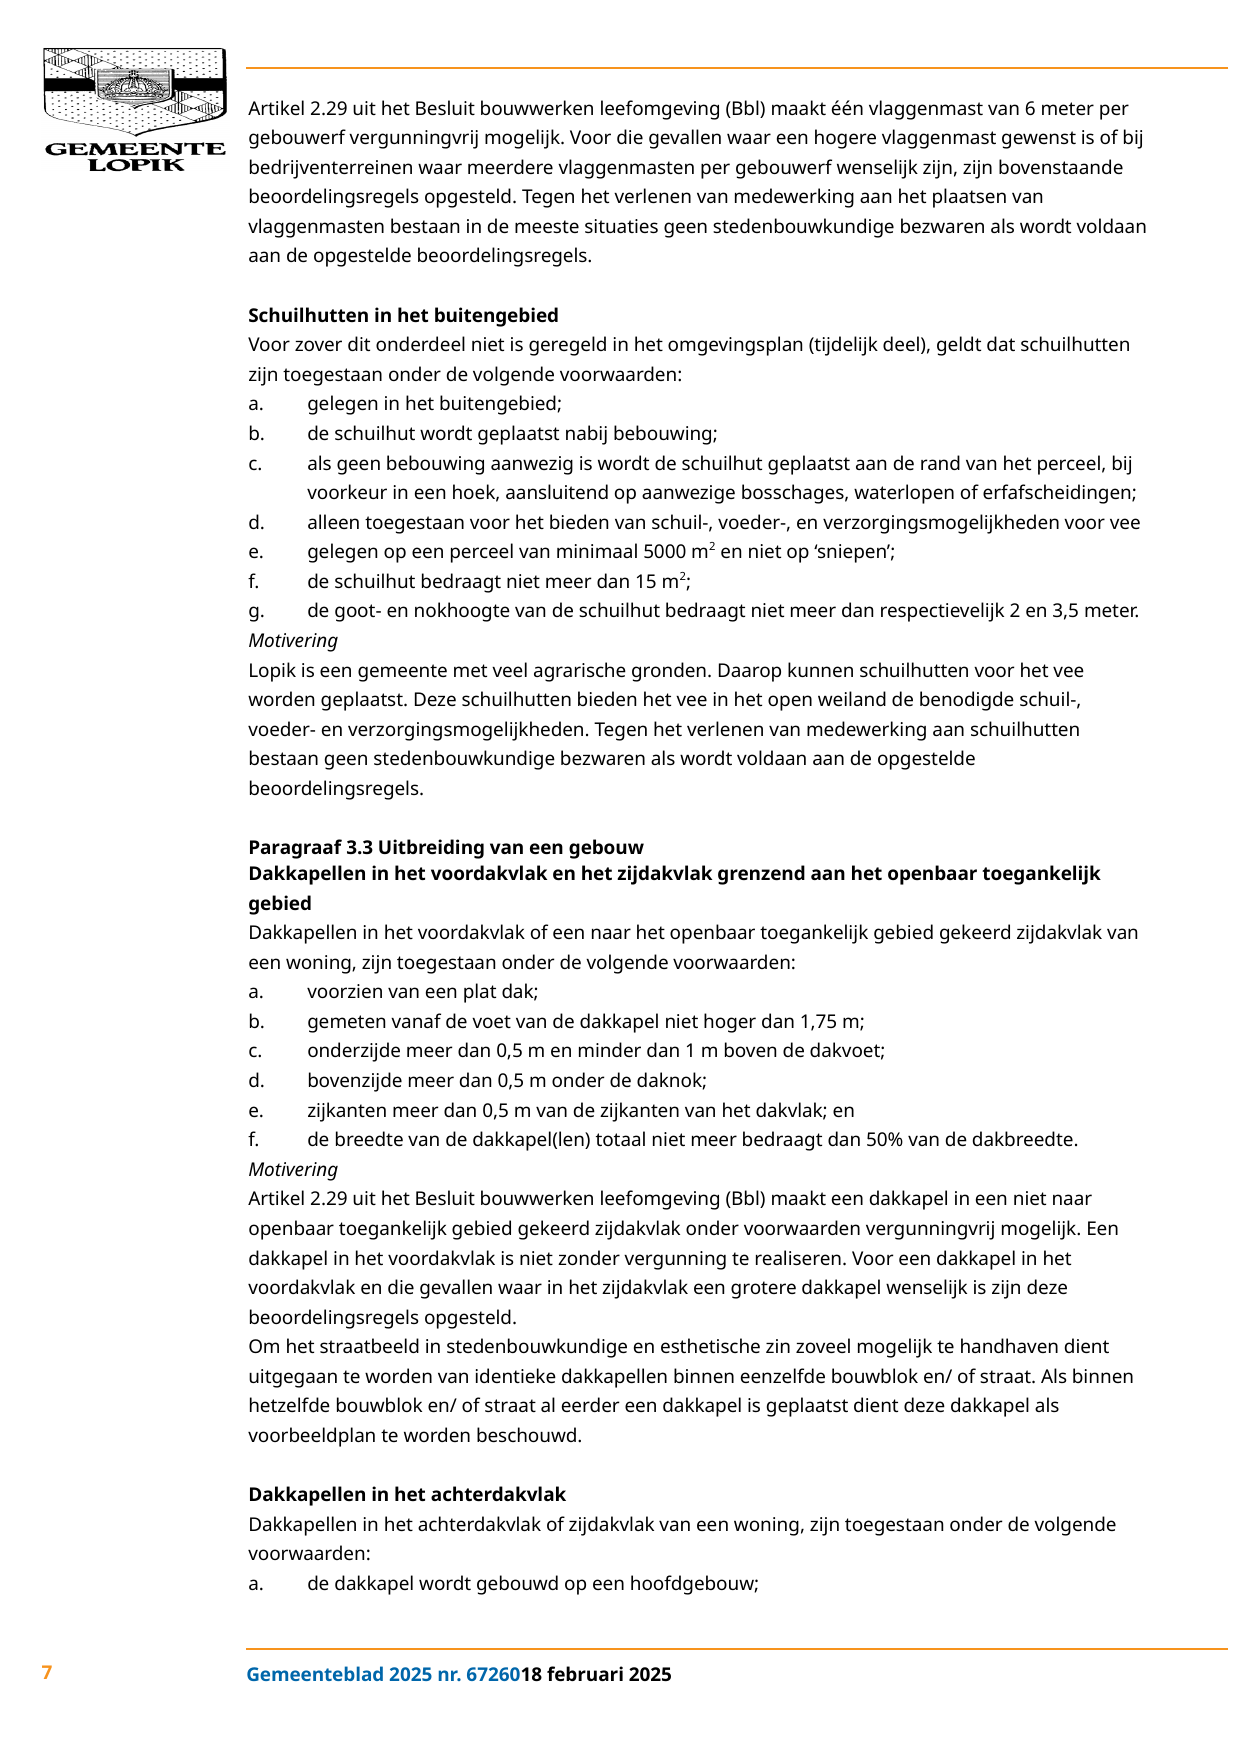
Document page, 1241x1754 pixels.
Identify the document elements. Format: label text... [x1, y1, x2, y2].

list gemeten vanaf de voet van de dakkapel niet hoger dan 1,75 m; [248, 1008, 1152, 1034]
list zijkanten meer dan 0,5 m van de zijkanten van het dakvlak; en [248, 1097, 1152, 1122]
text Motivering [248, 1156, 1152, 1182]
text Artikel 2.29 uit het Besluit bouwwerken leefomgeving (Bbl) maakt één vlaggenmast van 6 meter per gebouwerf vergunningvrij mogelijk. Voor die gevallen waar een hogere vlaggenmast gewenst is of bij bedrijventerreinen waar meerdere vlaggenmasten per gebouwerf wenselijk zijn, zijn bovenstaande beoordelingsregels opgesteld. Tegen het verlenen van medewerking aan het plaatsen van vlaggenmasten bestaan in de meeste situaties geen stedenbouwkundige bezwaren als wordt voldaan aan de opgestelde beoordelingsregels. [248, 95, 1152, 268]
list bovenzijde meer dan 0,5 m onder de daknok; [248, 1067, 1152, 1093]
list alleen toegestaan voor het bieden van schuil-, voeder-, en verzorgingsmogelijkheden voor vee [248, 509, 1152, 535]
list de goot- en nokhoogte van de schuilhut bedraagt niet meer dan respectievelijk 2 en 3,5 meter. [248, 598, 1152, 623]
list als geen bebouwing aanwezig is wordt de schuilhut geplaatst aan de rand van het perceel, bij voorkeur in een hoek, aansluitend op aanwezige bosschages, waterlopen of erfafscheidingen; [248, 450, 1152, 505]
text Motivering [248, 627, 1152, 653]
list onderzijde meer dan 0,5 m en minder dan 1 m boven de dakvoet; [248, 1038, 1152, 1063]
text Dakkapellen in het voordakvlak en het zijdakvlak grenzend aan het openbaar toegankelijk gebied [248, 860, 1152, 915]
text Schuilhutten in het buitengebied [248, 302, 1152, 328]
list voorzien van een plat dak; [248, 978, 1152, 1004]
text Voor zover dit onderdeel niet is geregeld in het omgevingsplan (tijdelijk deel), geldt dat schuilhutten zijn toegestaan onder de volgende voorwaarden: [248, 331, 1152, 387]
list de schuilhut bedraagt niet meer dan 15 m2; [248, 568, 1152, 594]
list de schuilhut wordt geplaatst nabij bebouwing; [248, 420, 1152, 446]
text Dakkapellen in het achterdakvlak [248, 1481, 1152, 1507]
list de dakkapel wordt gebouwd op een hoofdgebouw; [248, 1570, 1152, 1596]
list gelegen in het buitengebied; [248, 391, 1152, 416]
text Dakkapellen in het achterdakvlak of zijdakvlak van een woning, zijn toegestaan onder de volgende voorwaarden: [248, 1511, 1152, 1566]
picture [41, 47, 231, 172]
text Dakkapellen in het voordakvlak of een naar het openbaar toegankelijk gebied gekeerd zijdakvlak van een woning, zijn toegestaan onder de volgende voorwaarden: [248, 919, 1152, 974]
text Artikel 2.29 uit het Besluit bouwwerken leefomgeving (Bbl) maakt een dakkapel in een niet naar openbaar toegankelijk gebied gekeerd zijdakvlak onder voorwaarden vergunningvrij mogelijk. Een dakkapel in het voordakvlak is niet zonder vergunning te realiseren. Voor een dakkapel in het voordakvlak en die gevallen waar in het zijdakvlak een grotere dakkapel wenselijk is zijn deze beoordelingsregels opgesteld. [248, 1186, 1152, 1329]
text Paragraaf 3.3 Uitbreiding van een gebouw [248, 834, 1152, 860]
text Lopik is een gemeente met veel agrarische gronden. Daarop kunnen schuilhutten voor het vee worden geplaatst. Deze schuilhutten bieden het vee in het open weiland de benodigde schuil-, voeder- en verzorgingsmogelijkheden. Tegen het verlenen van medewerking aan schuilhutten bestaan geen stedenbouwkundige bezwaren als wordt voldaan aan de opgestelde beoordelingsregels. [248, 657, 1152, 801]
list gelegen op een perceel van minimaal 5000 m2 en niet op ‘sniepen’; [248, 538, 1152, 564]
text Om het straatbeeld in stedenbouwkundige en esthetische zin zoveel mogelijk te handhaven dient uitgegaan te worden van identieke dakkapellen binnen eenzelfde bouwblok en/ of straat. Als binnen hetzelfde bouwblok en/ of straat al eerder een dakkapel is geplaatst dient deze dakkapel als voorbeeldplan te worden beschouwd. [248, 1333, 1152, 1448]
list de breedte van de dakkapel(len) totaal niet meer bedraagt dan 50% van de dakbreedte. [248, 1126, 1152, 1152]
